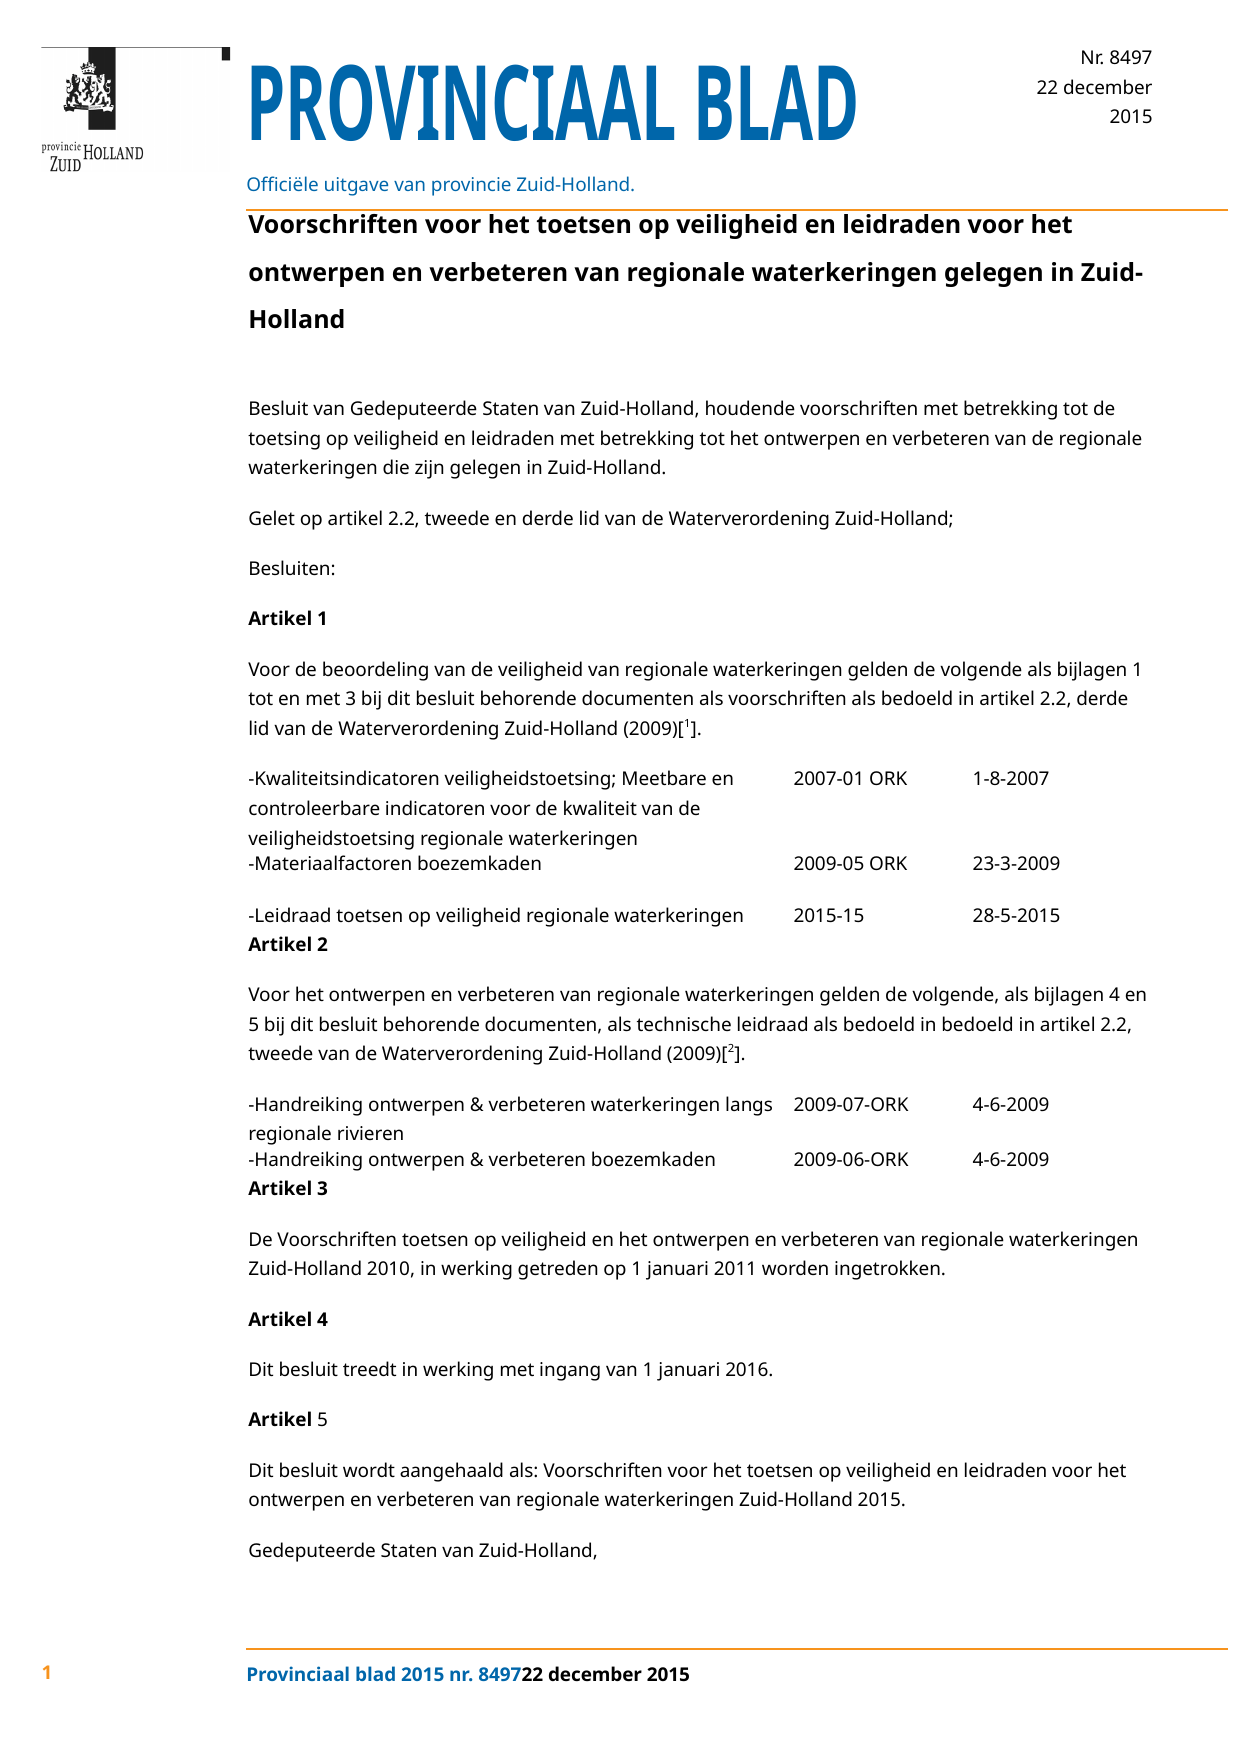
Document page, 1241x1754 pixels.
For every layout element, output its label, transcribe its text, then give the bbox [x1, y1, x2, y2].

table_cell 4-6-2009 [973, 1146, 1152, 1172]
text Besluiten: [248, 555, 1152, 581]
table_header -Kwaliteitsindicatoren veiligheidstoetsing; Meetbare en controleerbare indicatoren voor de kwaliteit van de veiligheidstoetsing regionale waterkeringen [248, 766, 793, 851]
table_header 4-6-2009 [973, 1091, 1152, 1146]
text Artikel 5 [248, 1407, 1152, 1432]
text De Voorschriften toetsen op veiligheid en het ontwerpen en verbeteren van regionale waterkeringen Zuid-Holland 2010, in werking getreden op 1 januari 2011 worden ingetrokken. [248, 1226, 1152, 1281]
table_cell 2009-05 ORK [793, 851, 972, 876]
table_header 2009-07-ORK [793, 1091, 972, 1146]
text Artikel 3 [248, 1175, 1152, 1201]
table_cell [793, 876, 972, 902]
text Voor het ontwerpen en verbeteren van regionale waterkeringen gelden de volgende, als bijlagen 4 en 5 bij dit besluit behorende documenten, als technische leidraad als bedoeld in bedoeld in artikel 2.2, tweede van de Waterverordening Zuid-Holland (2009)[2]. [248, 981, 1152, 1066]
table_cell -Materiaalfactoren boezemkaden [248, 851, 793, 876]
table_cell 23-3-2009 [973, 851, 1152, 876]
table_header 1-8-2007 [973, 766, 1152, 851]
table_cell [248, 876, 793, 902]
table_cell 28-5-2015 [973, 902, 1152, 928]
text Dit besluit wordt aangehaald als: Voorschriften voor het toetsen op veiligheid en leidraden voor het ontwerpen en verbeteren van regionale waterkeringen Zuid-Holland 2015. [248, 1457, 1152, 1512]
table_header -Handreiking ontwerpen & verbeteren waterkeringen langs regionale rivieren [248, 1091, 793, 1146]
text Gedeputeerde Staten van Zuid-Holland, [248, 1537, 1152, 1563]
text Voor de beoordeling van de veiligheid van regionale waterkeringen gelden de volgende als bijlagen 1 tot en met 3 bij dit besluit behorende documenten als voorschriften als bedoeld in artikel 2.2, derde lid van de Waterverordening Zuid-Holland (2009)[1]. [248, 656, 1152, 741]
table_cell 2009-06-ORK [793, 1146, 972, 1172]
text Artikel 1 [248, 606, 1152, 631]
table_cell 2015-15 [793, 902, 972, 928]
picture [41, 47, 231, 172]
text Artikel 4 [248, 1306, 1152, 1331]
text Dit besluit treedt in werking met ingang van 1 januari 2016. [248, 1356, 1152, 1382]
table_cell [973, 876, 1152, 902]
table_cell -Handreiking ontwerpen & verbeteren boezemkaden [248, 1146, 793, 1172]
text Gelet op artikel 2.2, tweede en derde lid van de Waterverordening Zuid-Holland; [248, 505, 1152, 530]
table_header 2007-01 ORK [793, 766, 972, 851]
text Besluit van Gedeputeerde Staten van Zuid-Holland, houdende voorschriften met betrekking tot de toetsing op veiligheid en leidraden met betrekking tot het ontwerpen en verbeteren van de regionale waterkeringen die zijn gelegen in Zuid-Holland. [248, 395, 1152, 480]
table_cell -Leidraad toetsen op veiligheid regionale waterkeringen [248, 902, 793, 928]
text Voorschriften voor het toetsen op veiligheid en leidraden voor het ontwerpen en verbeteren van regionale waterkeringen gelegen in Zuid-Holland [248, 211, 1152, 336]
text Artikel 2 [248, 931, 1152, 957]
